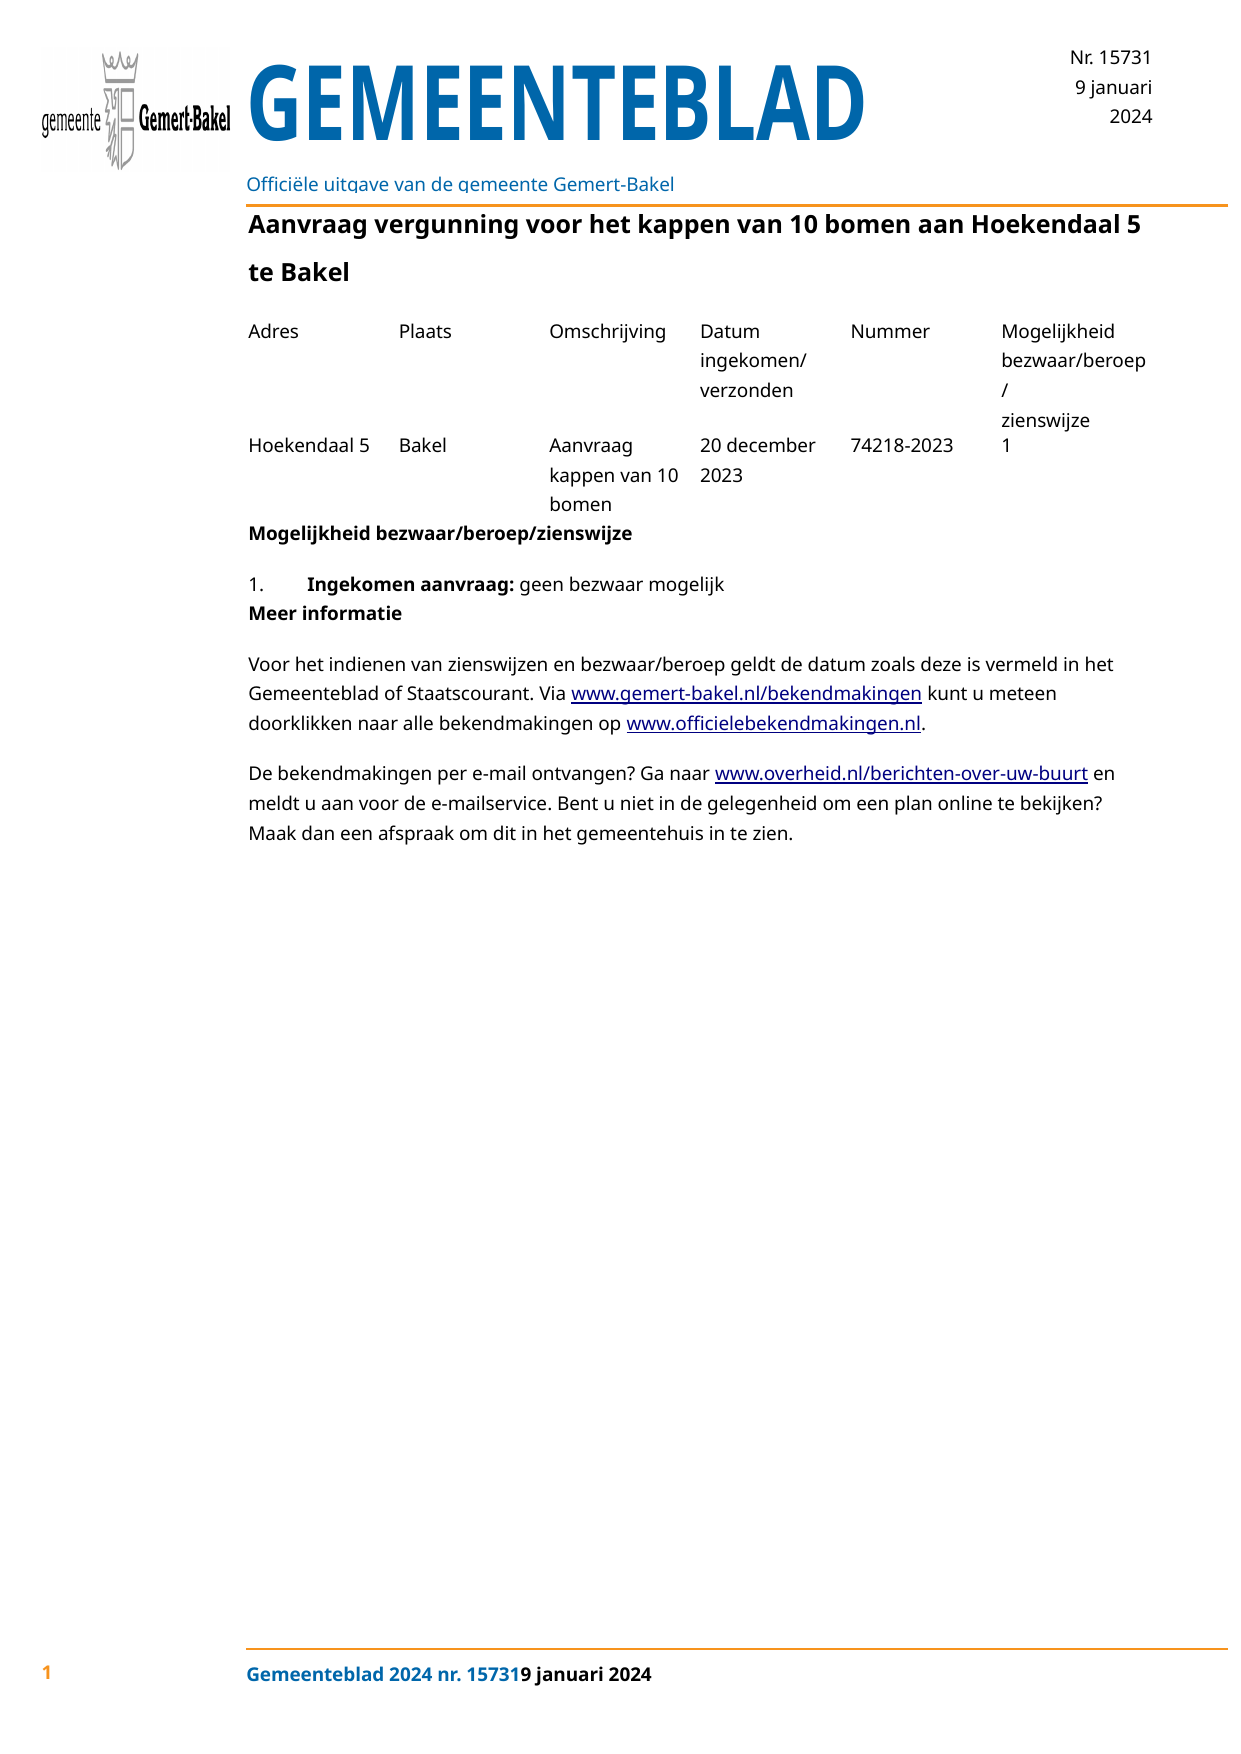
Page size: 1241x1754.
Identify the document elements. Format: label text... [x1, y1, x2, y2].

table_header Adres [248, 318, 398, 432]
text Mogelijkheid bezwaar/beroep/zienswijze [248, 521, 1152, 546]
table_cell Aanvraag kappen van 10 bomen [549, 433, 700, 517]
table_header Nummer [850, 318, 1001, 432]
text Voor het indienen van zienswijzen en bezwaar/beroep geldt de datum zoals deze is vermeld in het Gemeenteblad of Staatscourant. Via www.gemert-bakel.nl/bekendmakingen kunt u meteen doorklikken naar alle bekendmakingen op www.officielebekendmakingen.nl. [248, 651, 1152, 736]
text Meer informatie [248, 601, 1152, 626]
table_cell Bakel [399, 433, 549, 517]
table_cell 20 december 2023 [700, 433, 850, 517]
table_header Omschrijving [549, 318, 700, 432]
table_cell 74218-2023 [850, 433, 1001, 517]
picture [41, 47, 231, 172]
table_header Datum ingekomen/ verzonden [700, 318, 850, 432]
text Aanvraag vergunning voor het kappen van 10 bomen aan Hoekendaal 5 te Bakel [248, 207, 1152, 288]
table_header Mogelijkheid bezwaar/beroep/ zienswijze [1001, 318, 1152, 432]
list Ingekomen aanvraag: geen bezwaar mogelijk [248, 571, 1152, 597]
table_cell 1 [1001, 433, 1152, 517]
table_header Plaats [399, 318, 549, 432]
text De bekendmakingen per e-mail ontvangen? Ga naar www.overheid.nl/berichten-over-uw-buurt en meldt u aan voor de e-mailservice. Bent u niet in de gelegenheid om een plan online te bekijken? Maak dan een afspraak om dit in het gemeentehuis in te zien. [248, 761, 1152, 846]
table_cell Hoekendaal 5 [248, 433, 398, 517]
